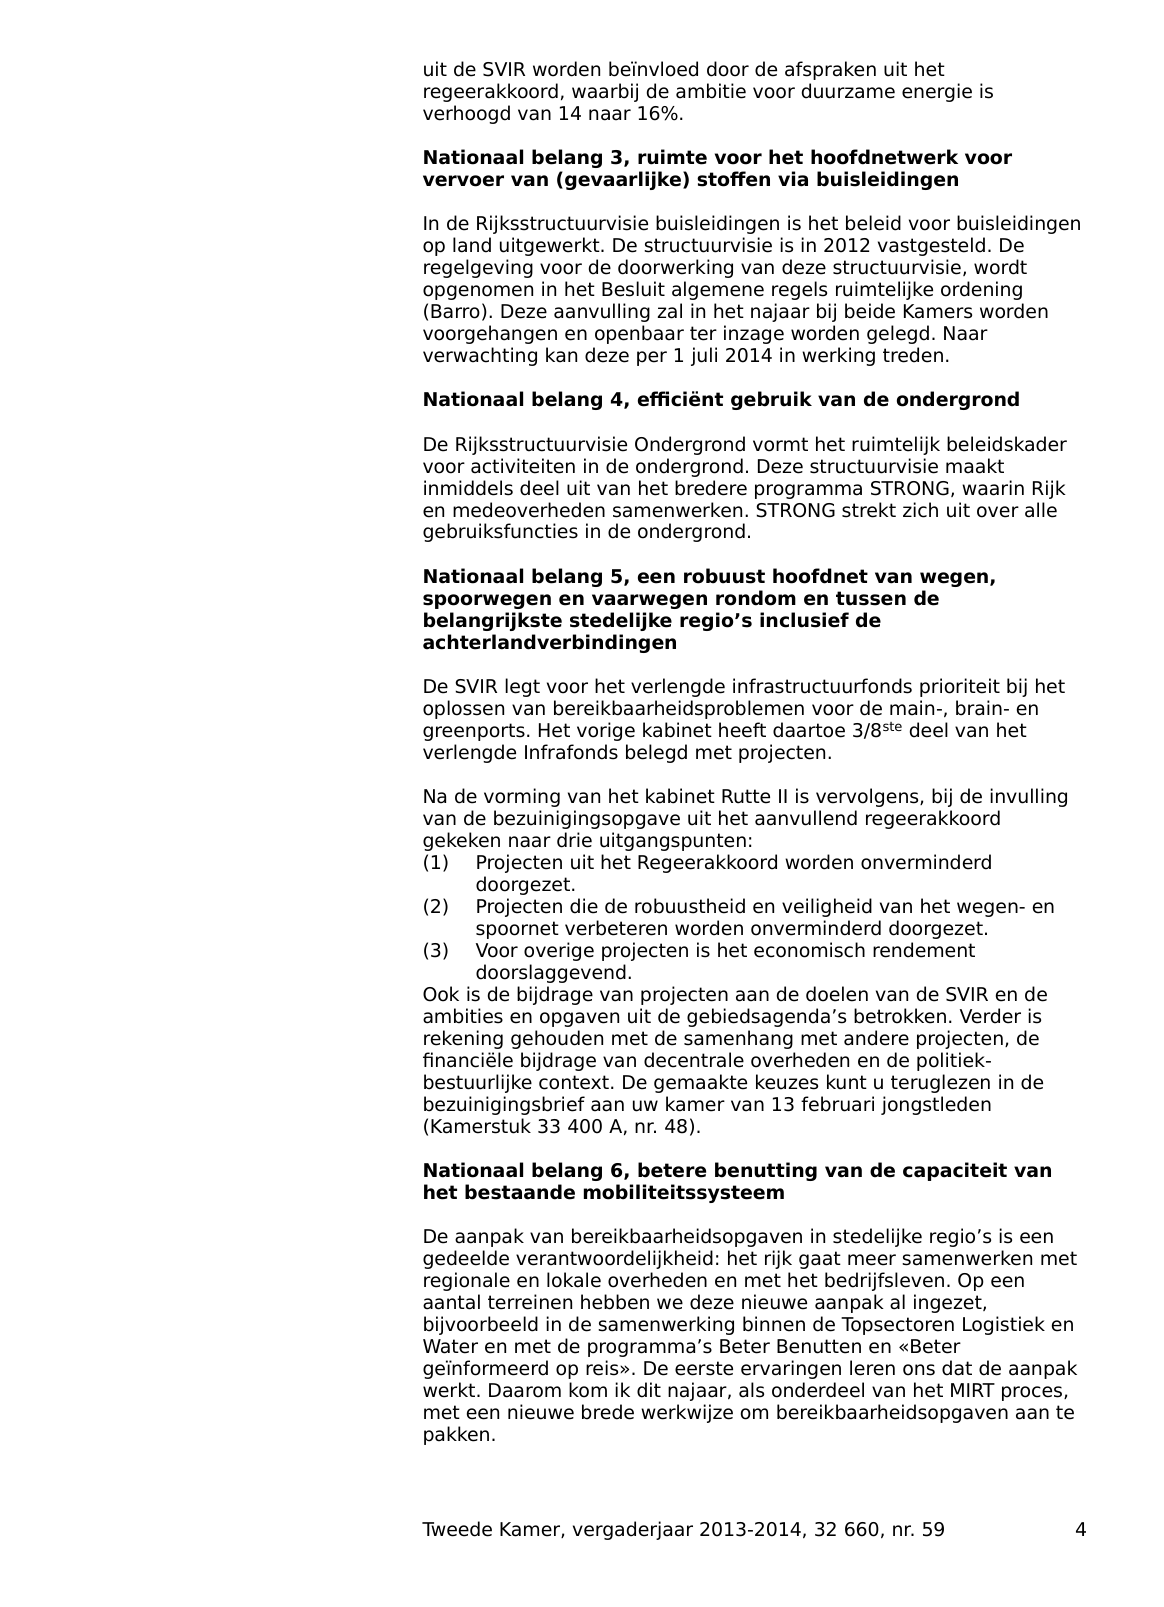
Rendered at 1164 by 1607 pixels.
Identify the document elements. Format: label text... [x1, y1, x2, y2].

text De SVIR legt voor het verlengde infrastructuurfonds prioriteit bij het oplossen van bereikbaarheidsproblemen voor de main-, brain- en greenports. Het vorige kabinet heeft daartoe 3/8ste deel van het verlengde Infrafonds belegd met projecten. [422, 676, 1087, 764]
text Na de vorming van het kabinet Rutte II is vervolgens, bij de invulling van de bezuinigingsopgave uit het aanvullend regeerakkoord gekeken naar drie uitgangspunten: [422, 786, 1087, 852]
subtitle Nationaal belang 6, betere benutting van de capaciteit van het bestaande mobiliteitssysteem [422, 1160, 1087, 1204]
text (1) Projecten uit het Regeerakkoord worden onverminderd doorgezet. [422, 852, 1087, 896]
text In de Rijksstructuurvisie buisleidingen is het beleid voor buisleidingen op land uitgewerkt. De structuurvisie is in 2012 vastgesteld. De regelgeving voor de doorwerking van deze structuurvisie, wordt opgenomen in het Besluit algemene regels ruimtelijke ordening (Barro). Deze aanvulling zal in het najaar bij beide Kamers worden voorgehangen en openbaar ter inzage worden gelegd. Naar verwachting kan deze per 1 juli 2014 in werking treden. [422, 213, 1087, 367]
text De Rijksstructuurvisie Ondergrond vormt het ruimtelijk beleidskader voor activiteiten in de ondergrond. Deze structuurvisie maakt inmiddels deel uit van het bredere programma STRONG, waarin Rijk en medeoverheden samenwerken. STRONG strekt zich uit over alle gebruiksfuncties in de ondergrond. [422, 433, 1087, 543]
text (3) Voor overige projecten is het economisch rendement doorslaggevend. [422, 940, 1087, 984]
text (2) Projecten die de robuustheid en veiligheid van het wegen- en spoornet verbeteren worden onverminderd doorgezet. [422, 896, 1087, 940]
text Ook is de bijdrage van projecten aan de doelen van de SVIR en de ambities en opgaven uit de gebiedsagenda’s betrokken. Verder is rekening gehouden met de samenhang met andere projecten, de financiële bijdrage van decentrale overheden en de politiek-bestuurlijke context. De gemaakte keuzes kunt u teruglezen in de bezuinigingsbrief aan uw kamer van 13 februari jongstleden (Kamerstuk 33 400 A, nr. 48). [422, 984, 1087, 1137]
subtitle Nationaal belang 5, een robuust hoofdnet van wegen, spoorwegen en vaarwegen rondom en tussen de belangrijkste stedelijke regio’s inclusief de achterlandverbindingen [422, 566, 1087, 653]
subtitle Nationaal belang 4, efficiënt gebruik van de ondergrond [422, 389, 1087, 411]
text De aanpak van bereikbaarheidsopgaven in stedelijke regio’s is een gedeelde verantwoordelijkheid: het rijk gaat meer samenwerken met regionale en lokale overheden en met het bedrijfsleven. Op een aantal terreinen hebben we deze nieuwe aanpak al ingezet, bijvoorbeeld in de samenwerking binnen de Topsectoren Logistiek en Water en met de programma’s Beter Benutten en «Beter geïnformeerd op reis». De eerste ervaringen leren ons dat de aanpak werkt. Daarom kom ik dit najaar, als onderdeel van het MIRT proces, met een nieuwe brede werkwijze om bereikbaarheidsopgaven aan te pakken. [422, 1226, 1087, 1446]
text uit de SVIR worden beïnvloed door de afspraken uit het regeerakkoord, waarbij de ambitie voor duurzame energie is verhoogd van 14 naar 16%. [422, 59, 1087, 125]
subtitle Nationaal belang 3, ruimte voor het hoofdnetwerk voor vervoer van (gevaarlijke) stoffen via buisleidingen [422, 147, 1087, 191]
